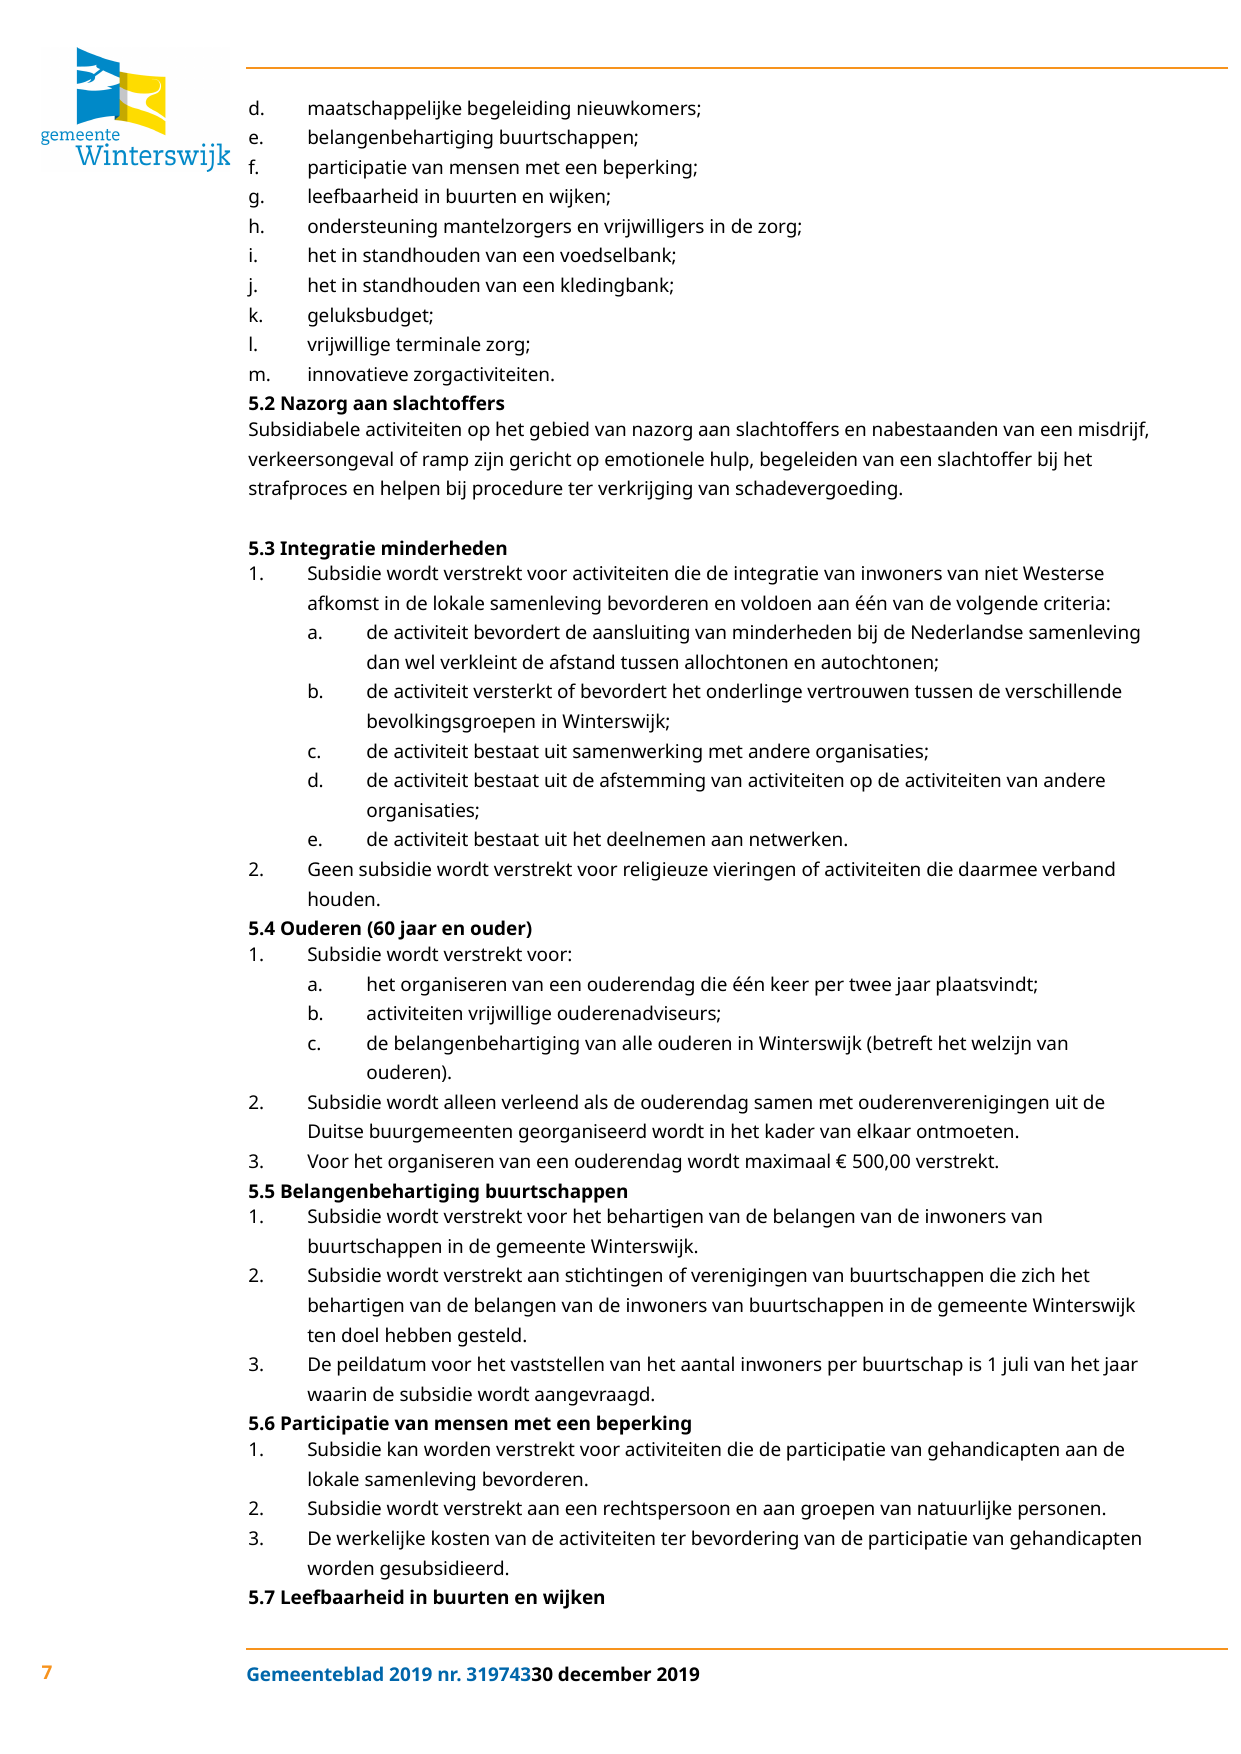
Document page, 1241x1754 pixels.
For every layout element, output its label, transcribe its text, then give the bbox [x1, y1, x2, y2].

text 5.2 Nazorg aan slachtoffers [248, 391, 1152, 416]
list de activiteit bestaat uit de afstemming van activiteiten op de activiteiten van andere organisaties; [307, 767, 1152, 823]
text Subsidiabele activiteiten op het gebied van nazorg aan slachtoffers en nabestaanden van een misdrijf, verkeersongeval of ramp zijn gericht op emotionele hulp, begeleiden van een slachtoffer bij het strafproces en helpen bij procedure ter verkrijging van schadevergoeding. [248, 416, 1152, 501]
list participatie van mensen met een beperking; [248, 154, 1152, 180]
list de belangenbehartiging van alle ouderen in Winterswijk (betreft het welzijn van ouderen). [307, 1030, 1152, 1085]
list de activiteit bestaat uit samenwerking met andere organisaties; [307, 738, 1152, 764]
list het in standhouden van een kledingbank; [248, 272, 1152, 298]
text 5.6 Participatie van mensen met een beperking [248, 1411, 1152, 1436]
list de activiteit bestaat uit het deelnemen aan netwerken. [307, 827, 1152, 852]
text 5.7 Leefbaarheid in buurten en wijken [248, 1584, 1152, 1610]
list Subsidie wordt alleen verleend als de ouderendag samen met ouderenverenigingen uit de Duitse buurgemeenten georganiseerd wordt in het kader van elkaar ontmoeten. [248, 1089, 1152, 1144]
text 5.5 Belangenbehartiging buurtschappen [248, 1178, 1152, 1203]
list Subsidie wordt verstrekt voor activiteiten die de integratie van inwoners van niet Westerse afkomst in de lokale samenleving bevorderen en voldoen aan één van de volgende criteria: [248, 560, 1152, 616]
list innovatieve zorgactiviteiten. [248, 361, 1152, 387]
list belangenbehartiging buurtschappen; [248, 124, 1152, 150]
list Voor het organiseren van een ouderendag wordt maximaal € 500,00 verstrekt. [248, 1148, 1152, 1174]
list de activiteit versterkt of bevordert het onderlinge vertrouwen tussen de verschillende bevolkingsgroepen in Winterswijk; [307, 679, 1152, 734]
list geluksbudget; [248, 302, 1152, 328]
list het in standhouden van een voedselbank; [248, 243, 1152, 268]
list de activiteit bevordert de aansluiting van minderheden bij de Nederlandse samenleving dan wel verkleint de afstand tussen allochtonen en autochtonen; [307, 619, 1152, 675]
list De peildatum voor het vaststellen van het aantal inwoners per buurtschap is 1 juli van het jaar waarin de subsidie wordt aangevraagd. [248, 1351, 1152, 1407]
list Geen subsidie wordt verstrekt voor religieuze vieringen of activiteiten die daarmee verband houden. [248, 856, 1152, 912]
list De werkelijke kosten van de activiteiten ter bevordering van de participatie van gehandicapten worden gesubsidieerd. [248, 1525, 1152, 1580]
list vrijwillige terminale zorg; [248, 331, 1152, 357]
list leefbaarheid in buurten en wijken; [248, 183, 1152, 209]
text 5.3 Integratie minderheden [248, 535, 1152, 560]
list activiteiten vrijwillige ouderenadviseurs; [307, 1000, 1152, 1026]
list het organiseren van een ouderendag die één keer per twee jaar plaatsvindt; [307, 971, 1152, 996]
list Subsidie wordt verstrekt aan stichtingen of verenigingen van buurtschappen die zich het behartigen van de belangen van de inwoners van buurtschappen in de gemeente Winterswijk ten doel hebben gesteld. [248, 1263, 1152, 1348]
list maatschappelijke begeleiding nieuwkomers; [248, 95, 1152, 121]
text 5.4 Ouderen (60 jaar en ouder) [248, 915, 1152, 941]
list Subsidie wordt verstrekt aan een rechtspersoon en aan groepen van natuurlijke personen. [248, 1496, 1152, 1521]
picture [41, 47, 231, 172]
list Subsidie wordt verstrekt voor het behartigen van de belangen van de inwoners van buurtschappen in de gemeente Winterswijk. [248, 1203, 1152, 1259]
picture [225, 153, 231, 162]
list ondersteuning mantelzorgers en vrijwilligers in de zorg; [248, 213, 1152, 239]
list Subsidie kan worden verstrekt voor activiteiten die de participatie van gehandicapten aan de lokale samenleving bevorderen. [248, 1436, 1152, 1492]
list Subsidie wordt verstrekt voor: [248, 941, 1152, 967]
